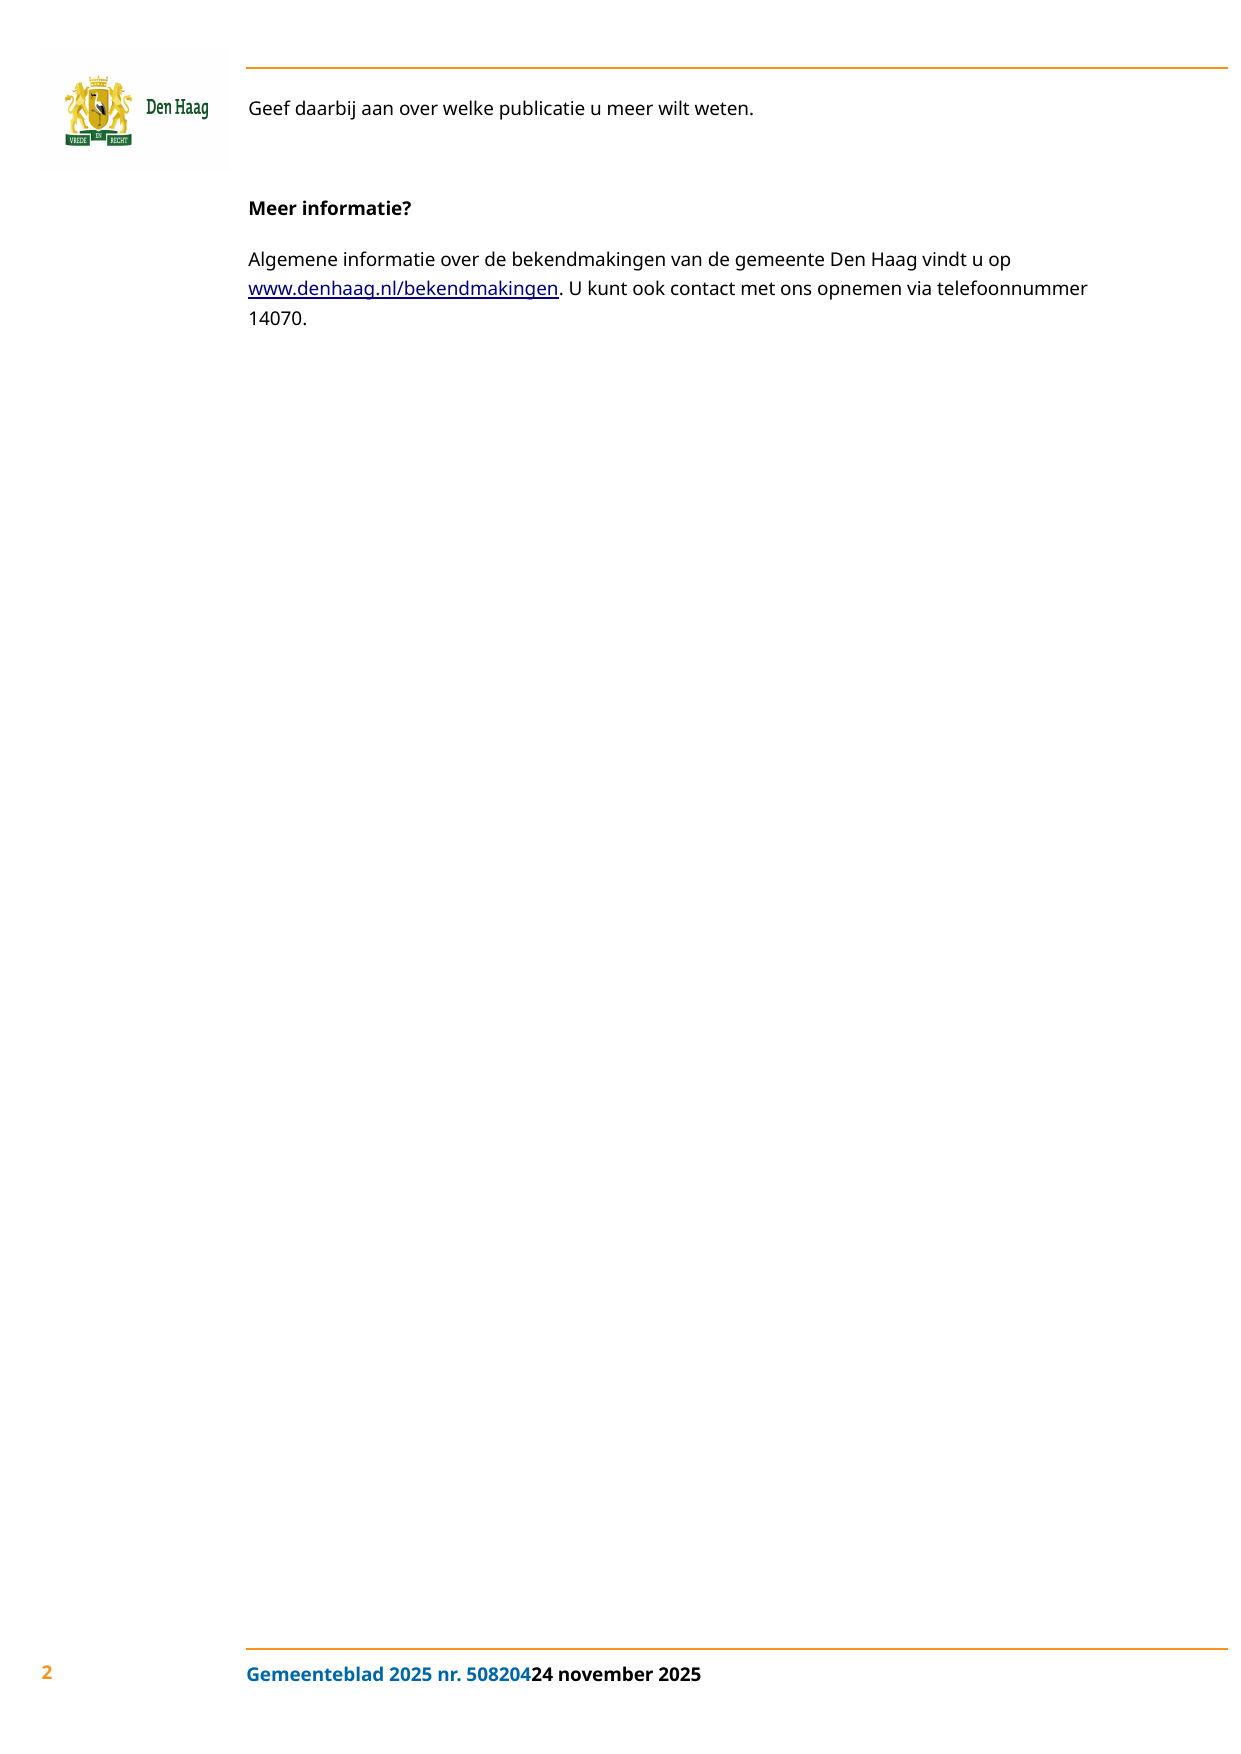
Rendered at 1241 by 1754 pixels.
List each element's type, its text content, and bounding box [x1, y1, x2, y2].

picture [41, 47, 231, 172]
text Geef daarbij aan over welke publicatie u meer wilt weten. [248, 95, 1152, 121]
text Algemene informatie over de bekendmakingen van de gemeente Den Haag vindt u op www.denhaag.nl/bekendmakingen. U kunt ook contact met ons opnemen via telefoonnummer 14070. [248, 246, 1152, 331]
text Meer informatie? [248, 196, 1152, 221]
